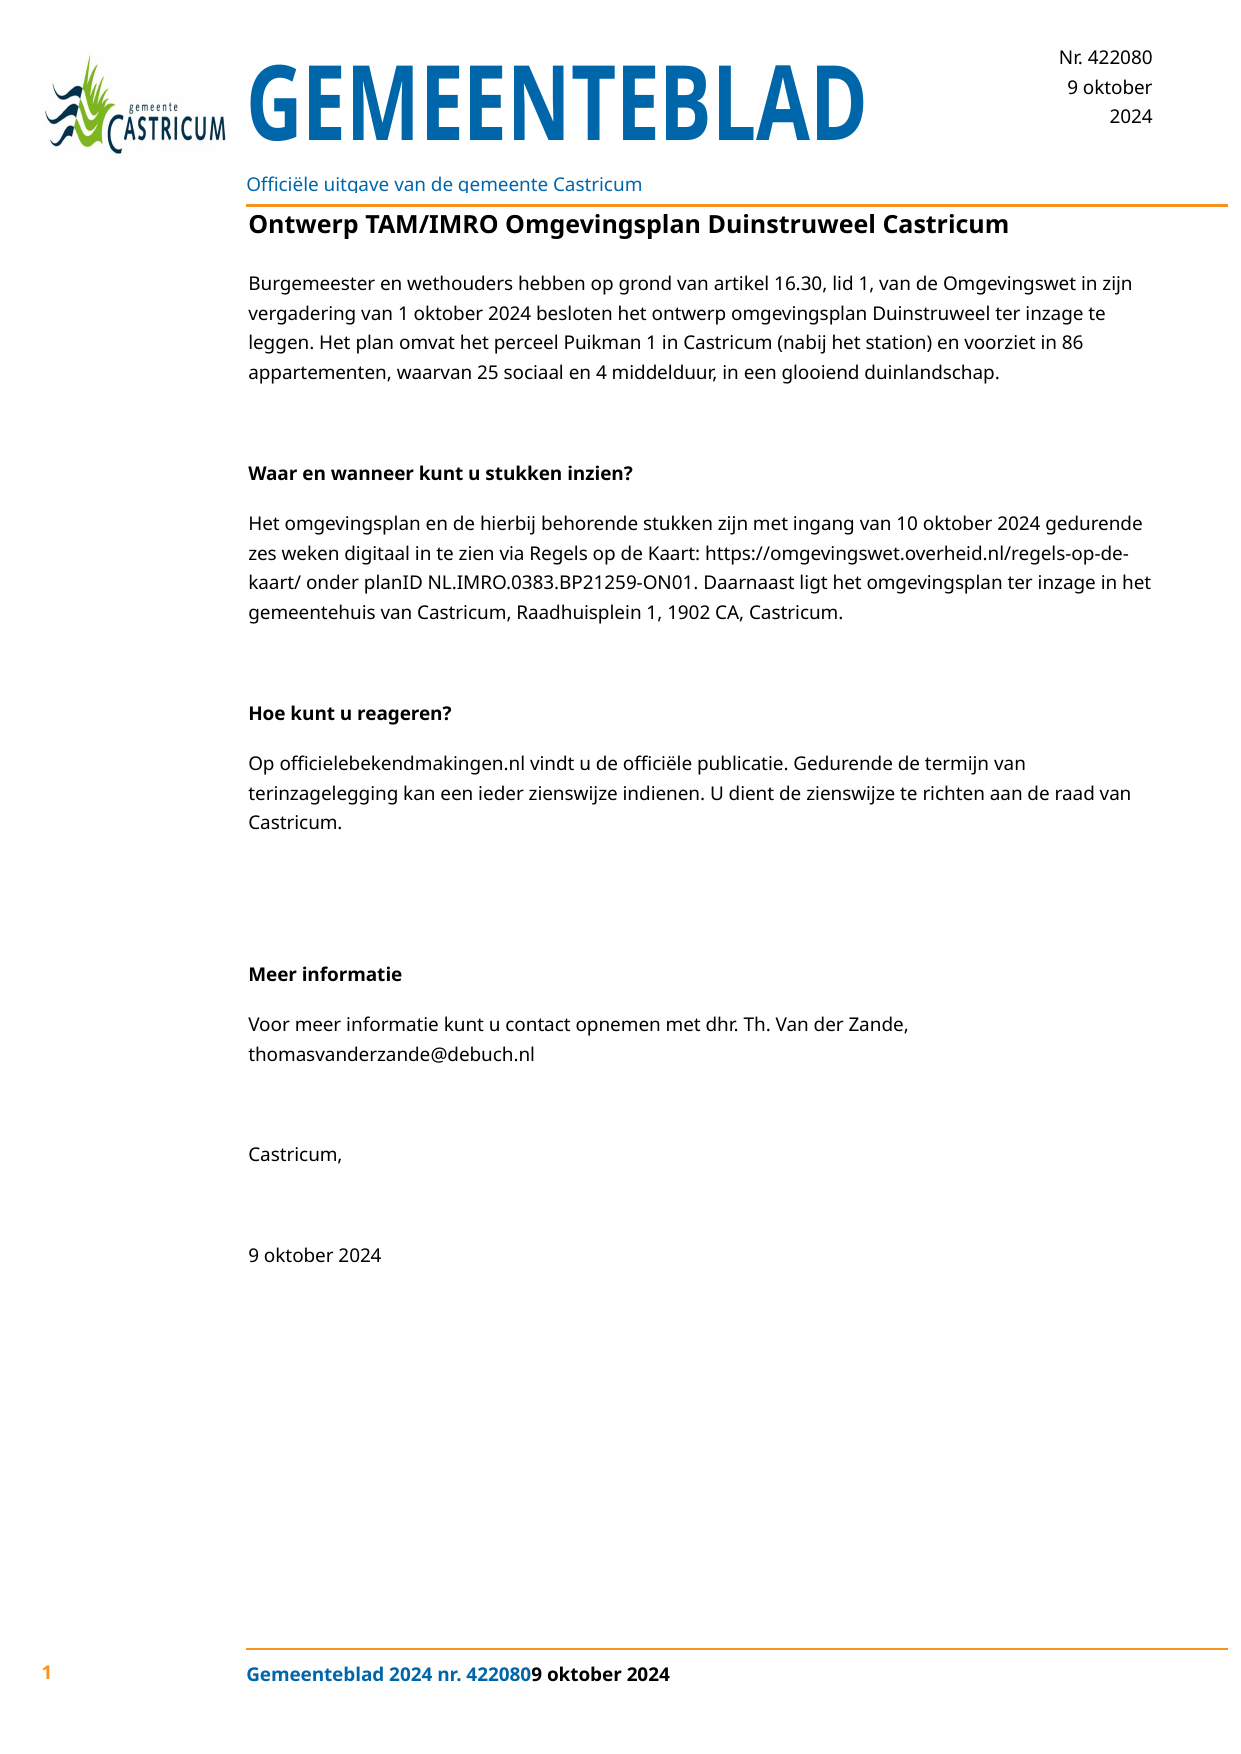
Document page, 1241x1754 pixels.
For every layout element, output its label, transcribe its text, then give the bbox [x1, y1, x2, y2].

text Burgemeester en wethouders hebben op grond van artikel 16.30, lid 1, van de Omgevingswet in zijn vergadering van 1 oktober 2024 besloten het ontwerp omgevingsplan Duinstruweel ter inzage te leggen. Het plan omvat het perceel Puikman 1 in Castricum (nabij het station) en voorziet in 86 appartementen, waarvan 25 sociaal en 4 middelduur, in een glooiend duinlandschap. [248, 270, 1152, 385]
text Op officielebekendmakingen.nl vindt u de officiële publicatie. Gedurende de termijn van terinzagelegging kan een ieder zienswijze indienen. U dient de zienswijze te richten aan de raad van Castricum. [248, 750, 1152, 835]
text Waar en wanneer kunt u stukken inzien? [248, 460, 1152, 486]
text Meer informatie [248, 961, 1152, 986]
text Ontwerp TAM/IMRO Omgevingsplan Duinstruweel Castricum [248, 207, 1152, 241]
text Het omgevingsplan en de hierbij behorende stukken zijn met ingang van 10 oktober 2024 gedurende zes weken digitaal in te zien via Regels op de Kaart: https://omgevingswet.overheid.nl/regels-op-de-kaart/ onder planID NL.IMRO.0383.BP21259-ON01. Daarnaast ligt het omgevingsplan ter inzage in het gemeentehuis van Castricum, Raadhuisplein 1, 1902 CA, Castricum. [248, 510, 1152, 625]
text Voor meer informatie kunt u contact opnemen met dhr. Th. Van der Zande, thomasvanderzande@debuch.nl [248, 1011, 1152, 1066]
text 9 oktober 2024 [248, 1242, 1152, 1268]
text Castricum, [248, 1142, 1152, 1167]
text Hoe kunt u reageren? [248, 700, 1152, 726]
picture [41, 47, 231, 172]
